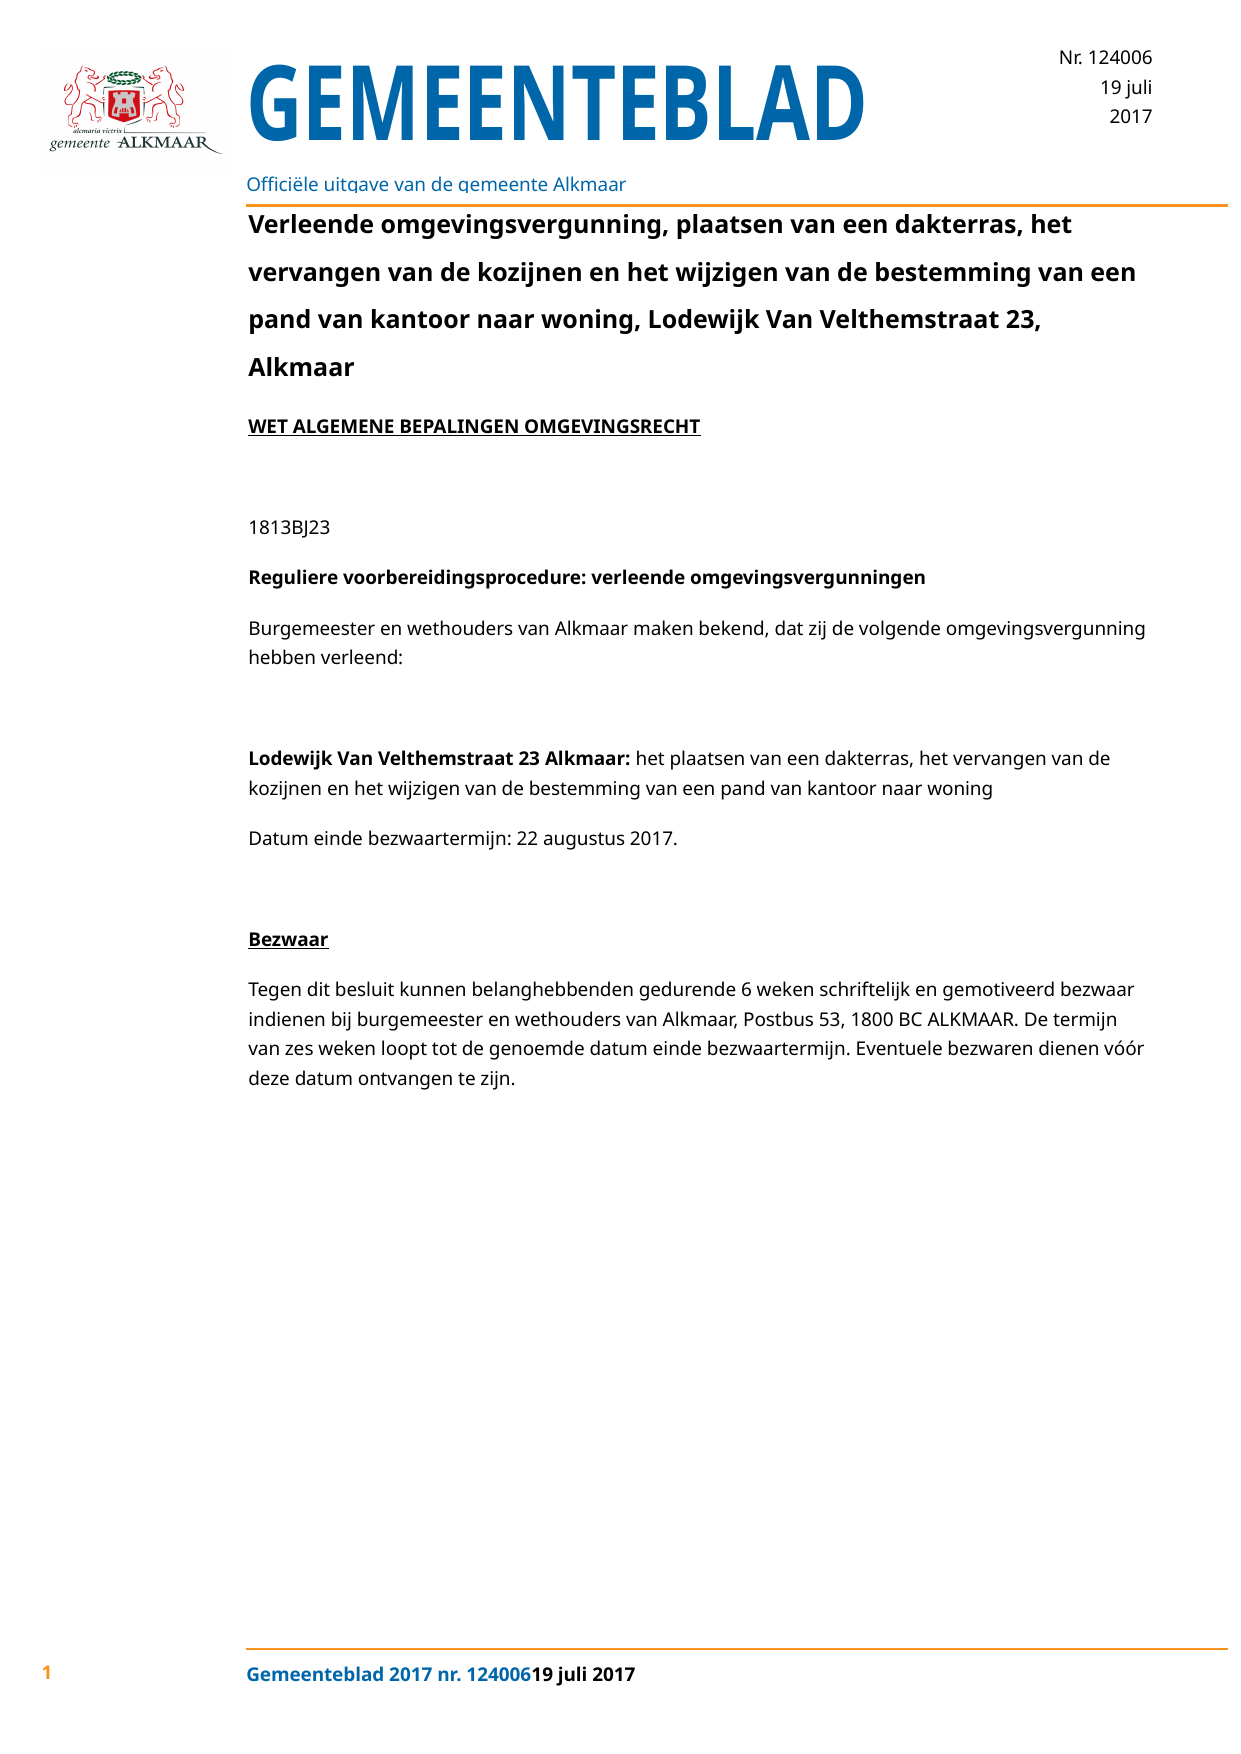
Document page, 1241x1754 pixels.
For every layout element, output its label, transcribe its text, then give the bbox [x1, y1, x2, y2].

text Reguliere voorbereidingsprocedure: verleende omgevingsvergunningen [248, 564, 1152, 590]
picture [41, 47, 231, 172]
text Tegen dit besluit kunnen belanghebbenden gedurende 6 weken schriftelijk en gemotiveerd bezwaar indienen bij burgemeester en wethouders van Alkmaar, Postbus 53, 1800 BC ALKMAAR. De termijn van zes weken loopt tot de genoemde datum einde bezwaartermijn. Eventuele bezwaren dienen vóór deze datum ontvangen te zijn. [248, 976, 1152, 1091]
text 1813BJ23 [248, 514, 1152, 540]
text Bezwaar [248, 926, 1152, 952]
text Lodewijk Van Velthemstraat 23 Alkmaar: het plaatsen van een dakterras, het vervangen van de kozijnen en het wijzigen van de bestemming van een pand van kantoor naar woning [248, 745, 1152, 801]
text WET ALGEMENE BEPALINGEN OMGEVINGSRECHT [248, 413, 1152, 439]
text Burgemeester en wethouders van Alkmaar maken bekend, dat zij de volgende omgevingsvergunning hebben verleend: [248, 615, 1152, 670]
text Verleende omgevingsvergunning, plaatsen van een dakterras, het vervangen van de kozijnen en het wijzigen van de bestemming van een pand van kantoor naar woning, Lodewijk Van Velthemstraat 23, Alkmaar [248, 207, 1152, 384]
text Datum einde bezwaartermijn: 22 augustus 2017. [248, 825, 1152, 851]
